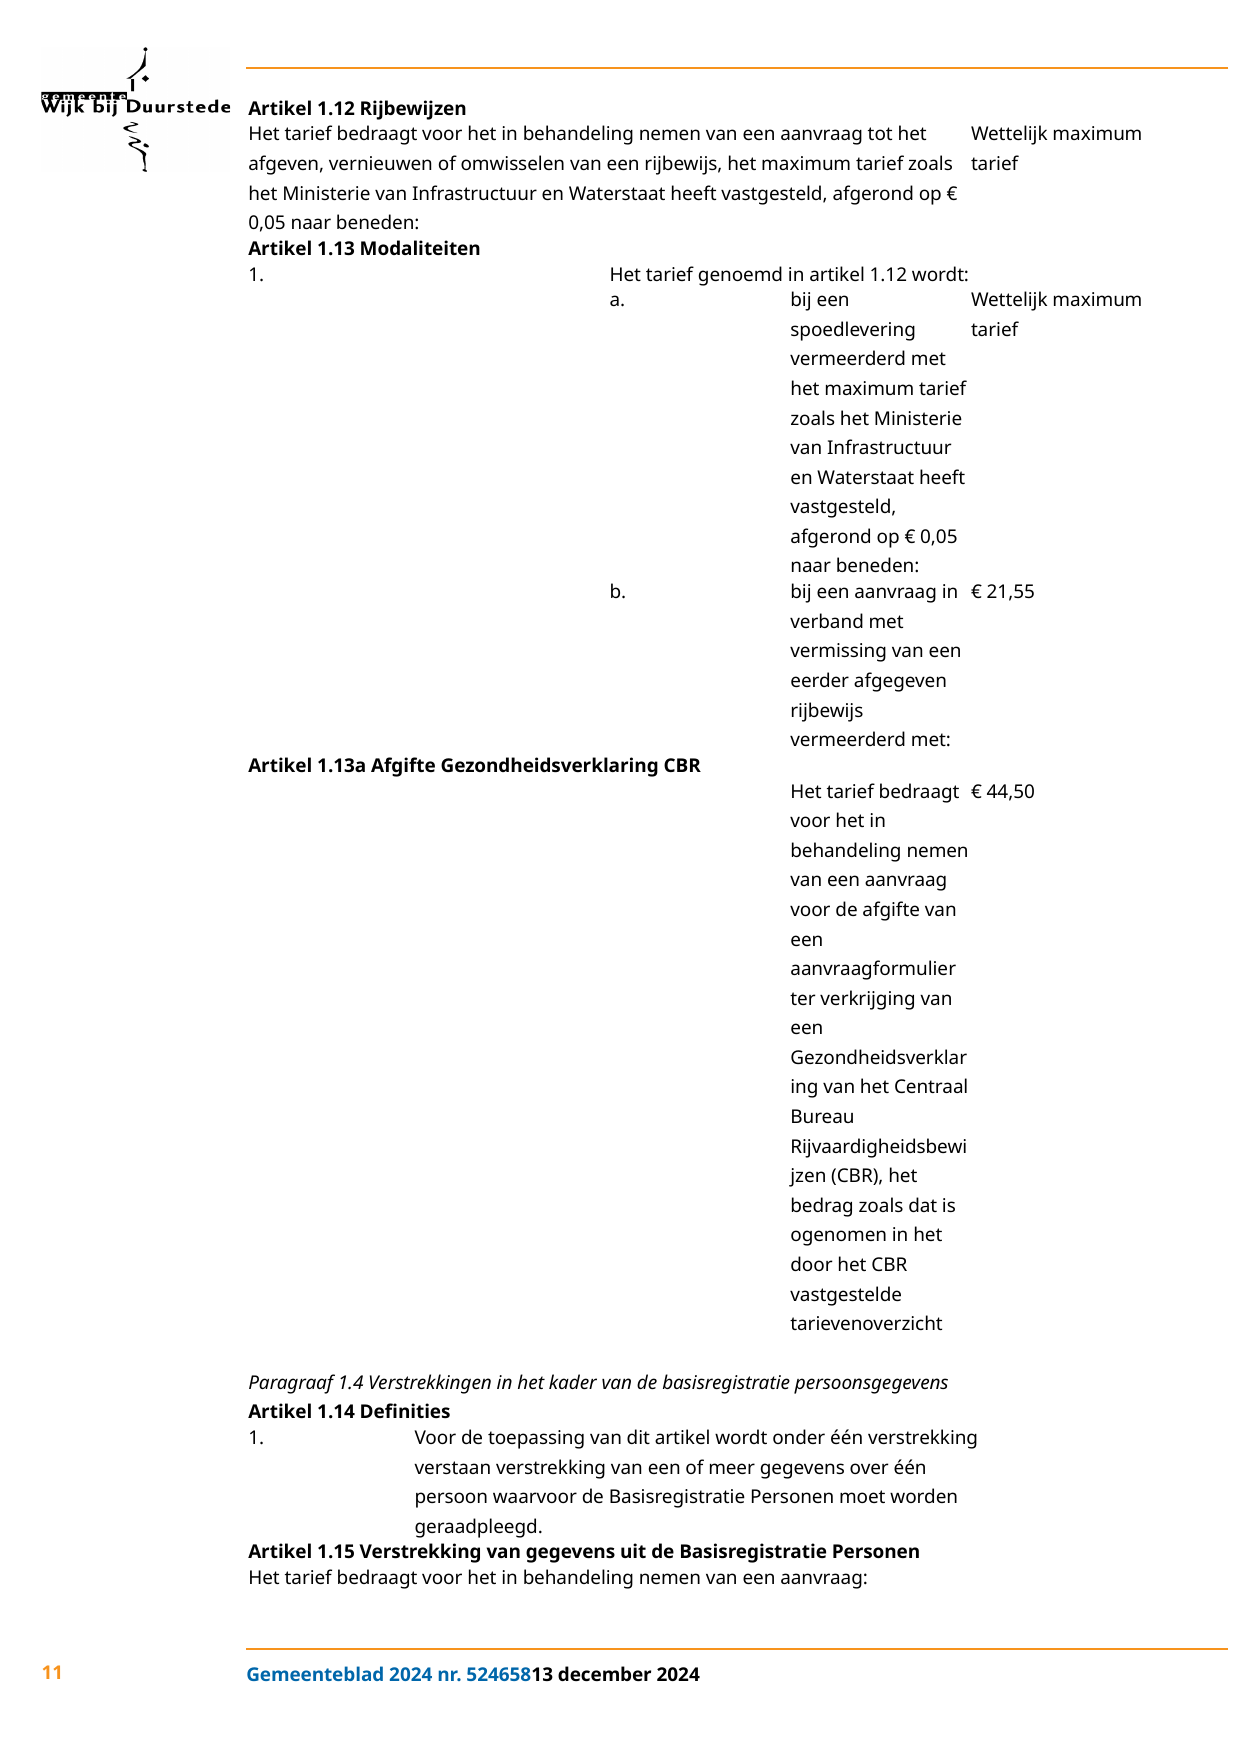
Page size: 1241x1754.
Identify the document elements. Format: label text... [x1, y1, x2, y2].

table_cell b. [609, 579, 790, 752]
table_cell Voor de toepassing van dit artikel wordt onder één verstrekking verstaan verstrekking van een of meer gegevens over één persoon waarvoor de Basisregistratie Personen moet worden geraadpleegd. [414, 1424, 985, 1539]
table_cell Wettelijk maximum tarief [971, 121, 1152, 235]
table_cell € 44,50 [971, 778, 1152, 1336]
table_cell 1. [248, 261, 609, 286]
table_cell [985, 1539, 1152, 1564]
table_header [985, 1399, 1152, 1424]
table_cell Artikel 1.13a Afgifte Gezondheidsverklaring CBR [248, 752, 971, 778]
table_cell [248, 778, 609, 1336]
table_cell Artikel 1.13 Modaliteiten [248, 235, 971, 261]
table_cell Artikel 1.15 Verstrekking van gegevens uit de Basisregistratie Personen [248, 1539, 985, 1564]
text Paragraaf 1.4 Verstrekkingen in het kader van de basisregistratie persoonsgegevens [248, 1369, 1152, 1394]
table_header Artikel 1.12 Rijbewijzen [248, 95, 971, 121]
table_cell [971, 752, 1152, 778]
table_cell [985, 1565, 1152, 1590]
table_cell [971, 261, 1152, 286]
table_cell bij een aanvraag in verband met vermissing van een eerder afgegeven rijbewijs vermeerderd met: [790, 579, 971, 752]
table_cell [971, 235, 1152, 261]
table_cell 1. [248, 1424, 414, 1539]
table_cell [248, 579, 609, 752]
table_cell Wettelijk maximum tarief [971, 286, 1152, 578]
table_cell Het tarief bedraagt voor het in behandeling nemen van een aanvraag: [248, 1565, 985, 1590]
table_cell [609, 778, 790, 1336]
table_cell [248, 286, 609, 578]
table_cell [985, 1424, 1152, 1539]
table_cell bij een spoedlevering vermeerderd met het maximum tarief zoals het Ministerie van Infrastructuur en Waterstaat heeft vastgesteld, afgerond op € 0,05 naar beneden: [790, 286, 971, 578]
table_cell Het tarief bedraagt voor het in behandeling nemen van een aanvraag tot het afgeven, vernieuwen of omwisselen van een rijbewijs, het maximum tarief zoals het Ministerie van Infrastructuur en Waterstaat heeft vastgesteld, afgerond op € 0,05 naar beneden: [248, 121, 971, 235]
table_cell a. [609, 286, 790, 578]
picture [41, 47, 231, 172]
table_cell Het tarief genoemd in artikel 1.12 wordt: [609, 261, 971, 286]
table_cell € 21,55 [971, 579, 1152, 752]
table_cell Het tarief bedraagt voor het in behandeling nemen van een aanvraag voor de afgifte van een aanvraagformulier ter verkrijging van een Gezondheidsverklaring van het Centraal Bureau Rijvaardigheidsbewijzen (CBR), het bedrag zoals dat is ogenomen in het door het CBR vastgestelde tarievenoverzicht [790, 778, 971, 1336]
table_header Artikel 1.14 Definities [248, 1399, 985, 1424]
table_header [971, 95, 1152, 121]
